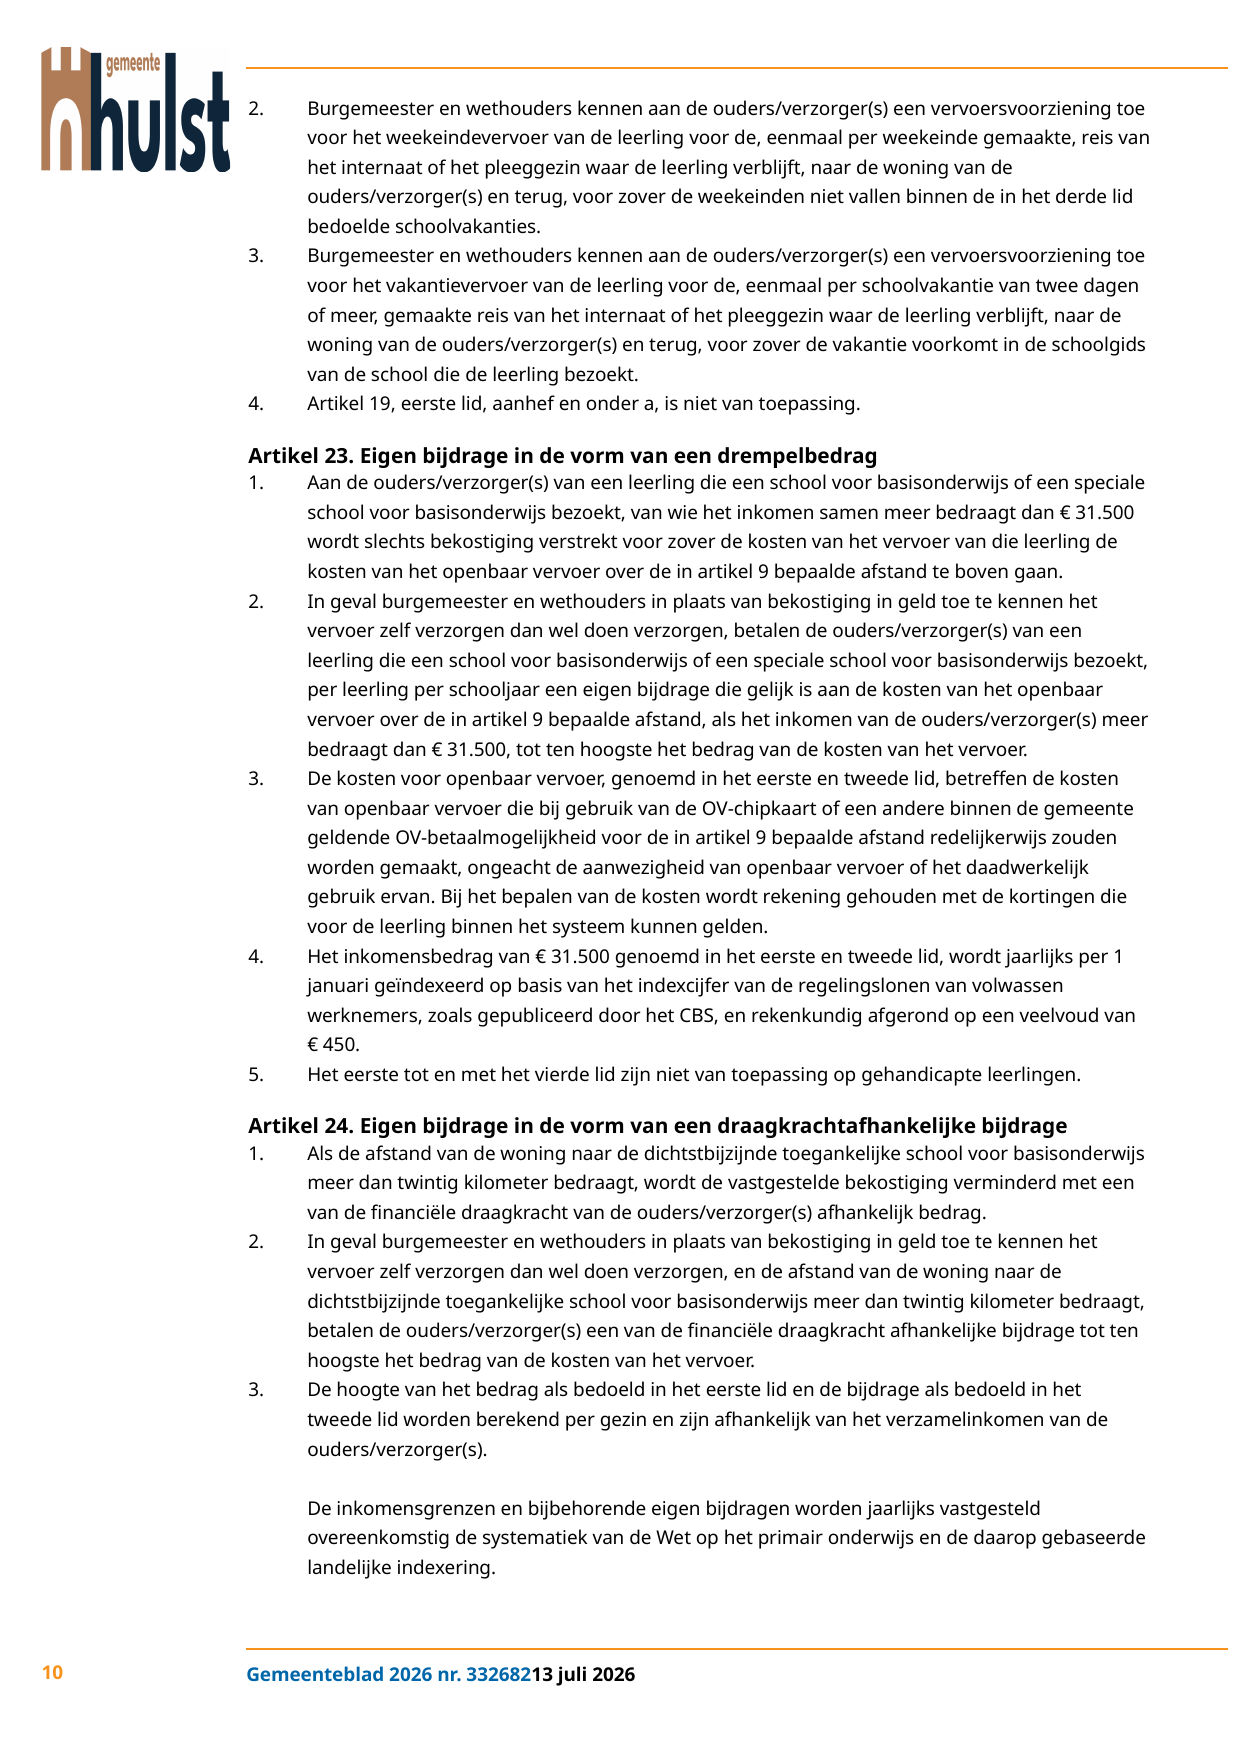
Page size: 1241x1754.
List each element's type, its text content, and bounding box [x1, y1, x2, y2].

list De kosten voor openbaar vervoer, genoemd in het eerste en tweede lid, betreffen de kosten van openbaar vervoer die bij gebruik van de OV-chipkaart of een andere binnen de gemeente geldende OV-betaalmogelijkheid voor de in artikel 9 bepaalde afstand redelijkerwijs zouden worden gemaakt, ongeacht de aanwezigheid van openbaar vervoer of het daadwerkelijk gebruik ervan. Bij het bepalen van de kosten wordt rekening gehouden met de kortingen die voor de leerling binnen het systeem kunnen gelden. [248, 765, 1152, 939]
picture [41, 47, 231, 172]
list Aan de ouders/verzorger(s) van een leerling die een school voor basisonderwijs of een speciale school voor basisonderwijs bezoekt, van wie het inkomen samen meer bedraagt dan € 31.500 wordt slechts bekostiging verstrekt voor zover de kosten van het vervoer van die leerling de kosten van het openbaar vervoer over de in artikel 9 bepaalde afstand te boven gaan. [248, 469, 1152, 584]
list Burgemeester en wethouders kennen aan de ouders/verzorger(s) een vervoersvoorziening toe voor het vakantievervoer van de leerling voor de, eenmaal per schoolvakantie van twee dagen of meer, gemaakte reis van het internaat of het pleeggezin waar de leerling verblijft, naar de woning van de ouders/verzorger(s) en terug, voor zover de vakantie voorkomt in de schoolgids van de school die de leerling bezoekt. [248, 243, 1152, 387]
list In geval burgemeester en wethouders in plaats van bekostiging in geld toe te kennen het vervoer zelf verzorgen dan wel doen verzorgen, betalen de ouders/verzorger(s) van een leerling die een school voor basisonderwijs of een speciale school voor basisonderwijs bezoekt, per leerling per schooljaar een eigen bijdrage die gelijk is aan de kosten van het openbaar vervoer over de in artikel 9 bepaalde afstand, als het inkomen van de ouders/verzorger(s) meer bedraagt dan € 31.500, tot ten hoogste het bedrag van de kosten van het vervoer. [248, 588, 1152, 761]
text Artikel 23. Eigen bijdrage in de vorm van een drempelbedrag [248, 441, 1152, 469]
text Artikel 24. Eigen bijdrage in de vorm van een draagkrachtafhankelijke bijdrage [248, 1112, 1152, 1140]
list Artikel 19, eerste lid, aanhef en onder a, is niet van toepassing. [248, 391, 1152, 416]
list De hoogte van het bedrag als bedoeld in het eerste lid en de bijdrage als bedoeld in het tweede lid worden berekend per gezin en zijn afhankelijk van het verzamelinkomen van de ouders/verzorger(s). [248, 1377, 1152, 1462]
list In geval burgemeester en wethouders in plaats van bekostiging in geld toe te kennen het vervoer zelf verzorgen dan wel doen verzorgen, en de afstand van de woning naar de dichtstbijzijnde toegankelijke school voor basisonderwijs meer dan twintig kilometer bedraagt, betalen de ouders/verzorger(s) een van de financiële draagkracht afhankelijke bijdrage tot ten hoogste het bedrag van de kosten van het vervoer. [248, 1229, 1152, 1373]
list Het eerste tot en met het vierde lid zijn niet van toepassing op gehandicapte leerlingen. [248, 1061, 1152, 1087]
list Het inkomensbedrag van € 31.500 genoemd in het eerste en tweede lid, wordt jaarlijks per 1 januari geïndexeerd op basis van het indexcijfer van de regelingslonen van volwassen werknemers, zoals gepubliceerd door het CBS, en rekenkundig afgerond op een veelvoud van € 450. [248, 943, 1152, 1057]
list De inkomensgrenzen en bijbehorende eigen bijdragen worden jaarlijks vastgesteld overeenkomstig de systematiek van de Wet op het primair onderwijs en de daarop gebaseerde landelijke indexering. [248, 1495, 1152, 1580]
list Als de afstand van de woning naar de dichtstbijzijnde toegankelijke school voor basisonderwijs meer dan twintig kilometer bedraagt, wordt de vastgestelde bekostiging verminderd met een van de financiële draagkracht van de ouders/verzorger(s) afhankelijk bedrag. [248, 1140, 1152, 1225]
list Burgemeester en wethouders kennen aan de ouders/verzorger(s) een vervoersvoorziening toe voor het weekeindevervoer van de leerling voor de, eenmaal per weekeinde gemaakte, reis van het internaat of het pleeggezin waar de leerling verblijft, naar de woning van de ouders/verzorger(s) en terug, voor zover de weekeinden niet vallen binnen de in het derde lid bedoelde schoolvakanties. [248, 95, 1152, 239]
